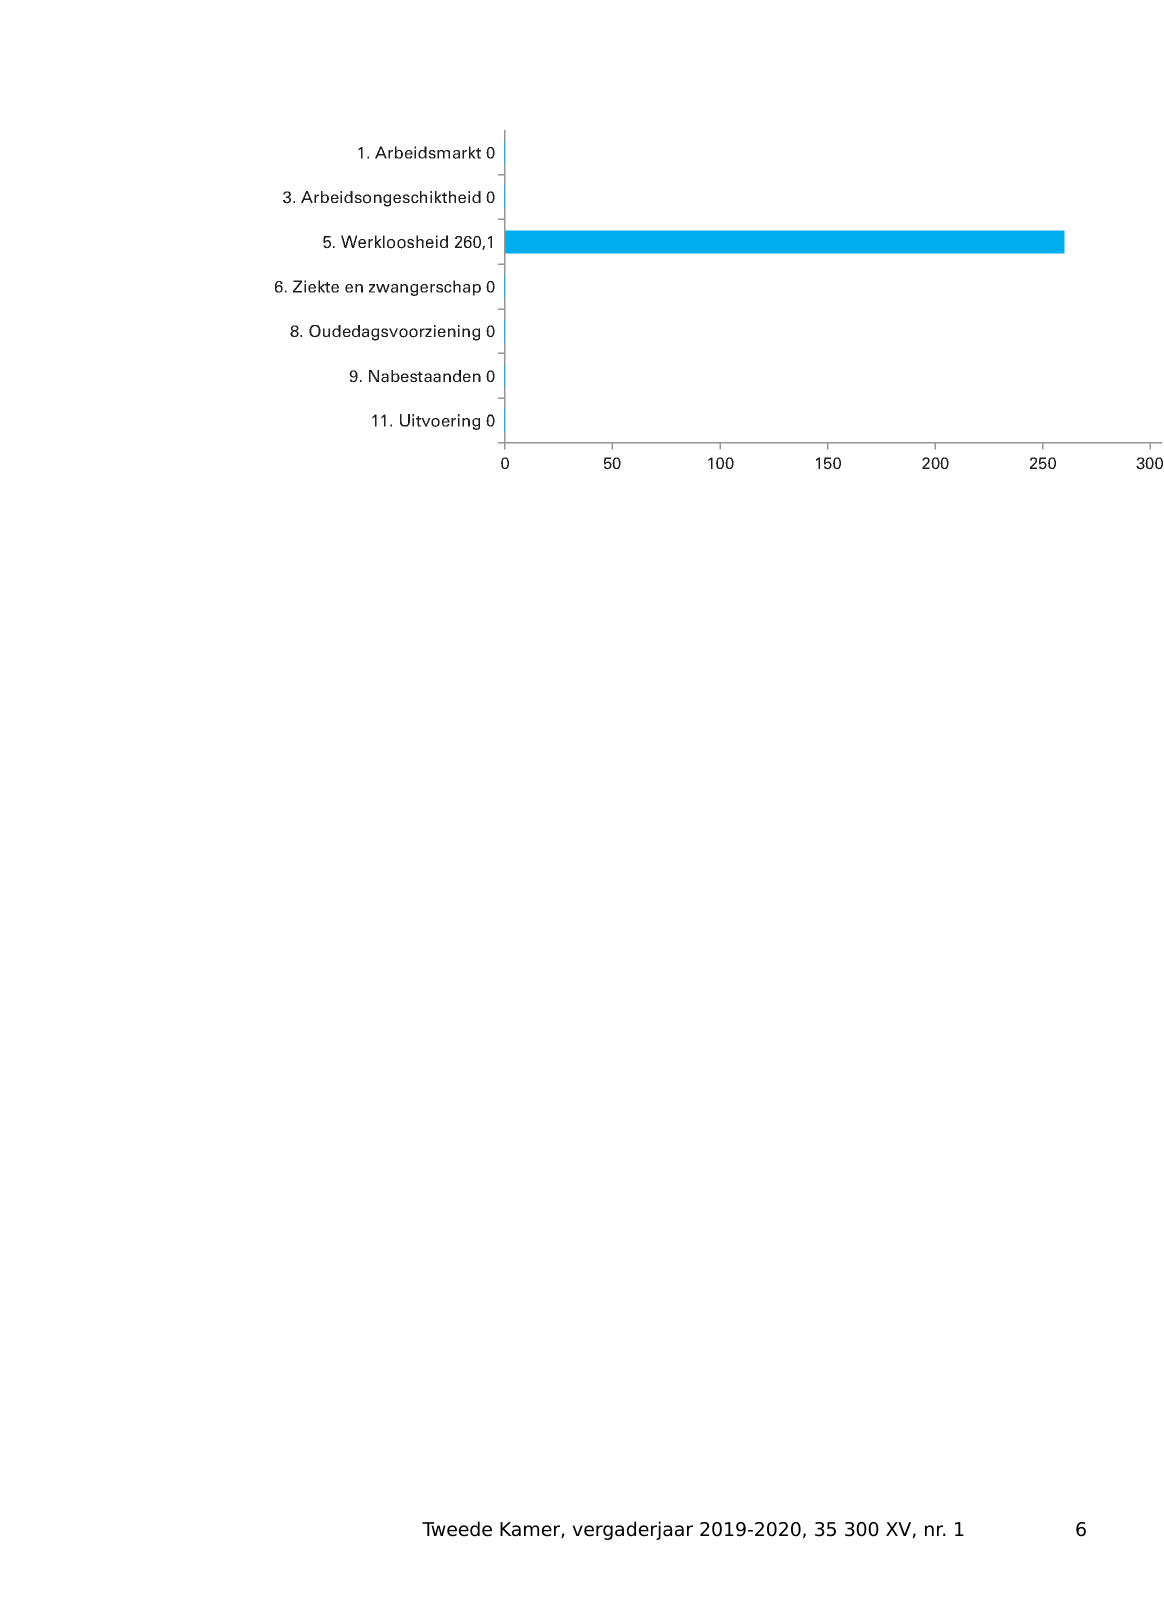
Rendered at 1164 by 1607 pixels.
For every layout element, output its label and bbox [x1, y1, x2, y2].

picture [159, 130, 1164, 473]
